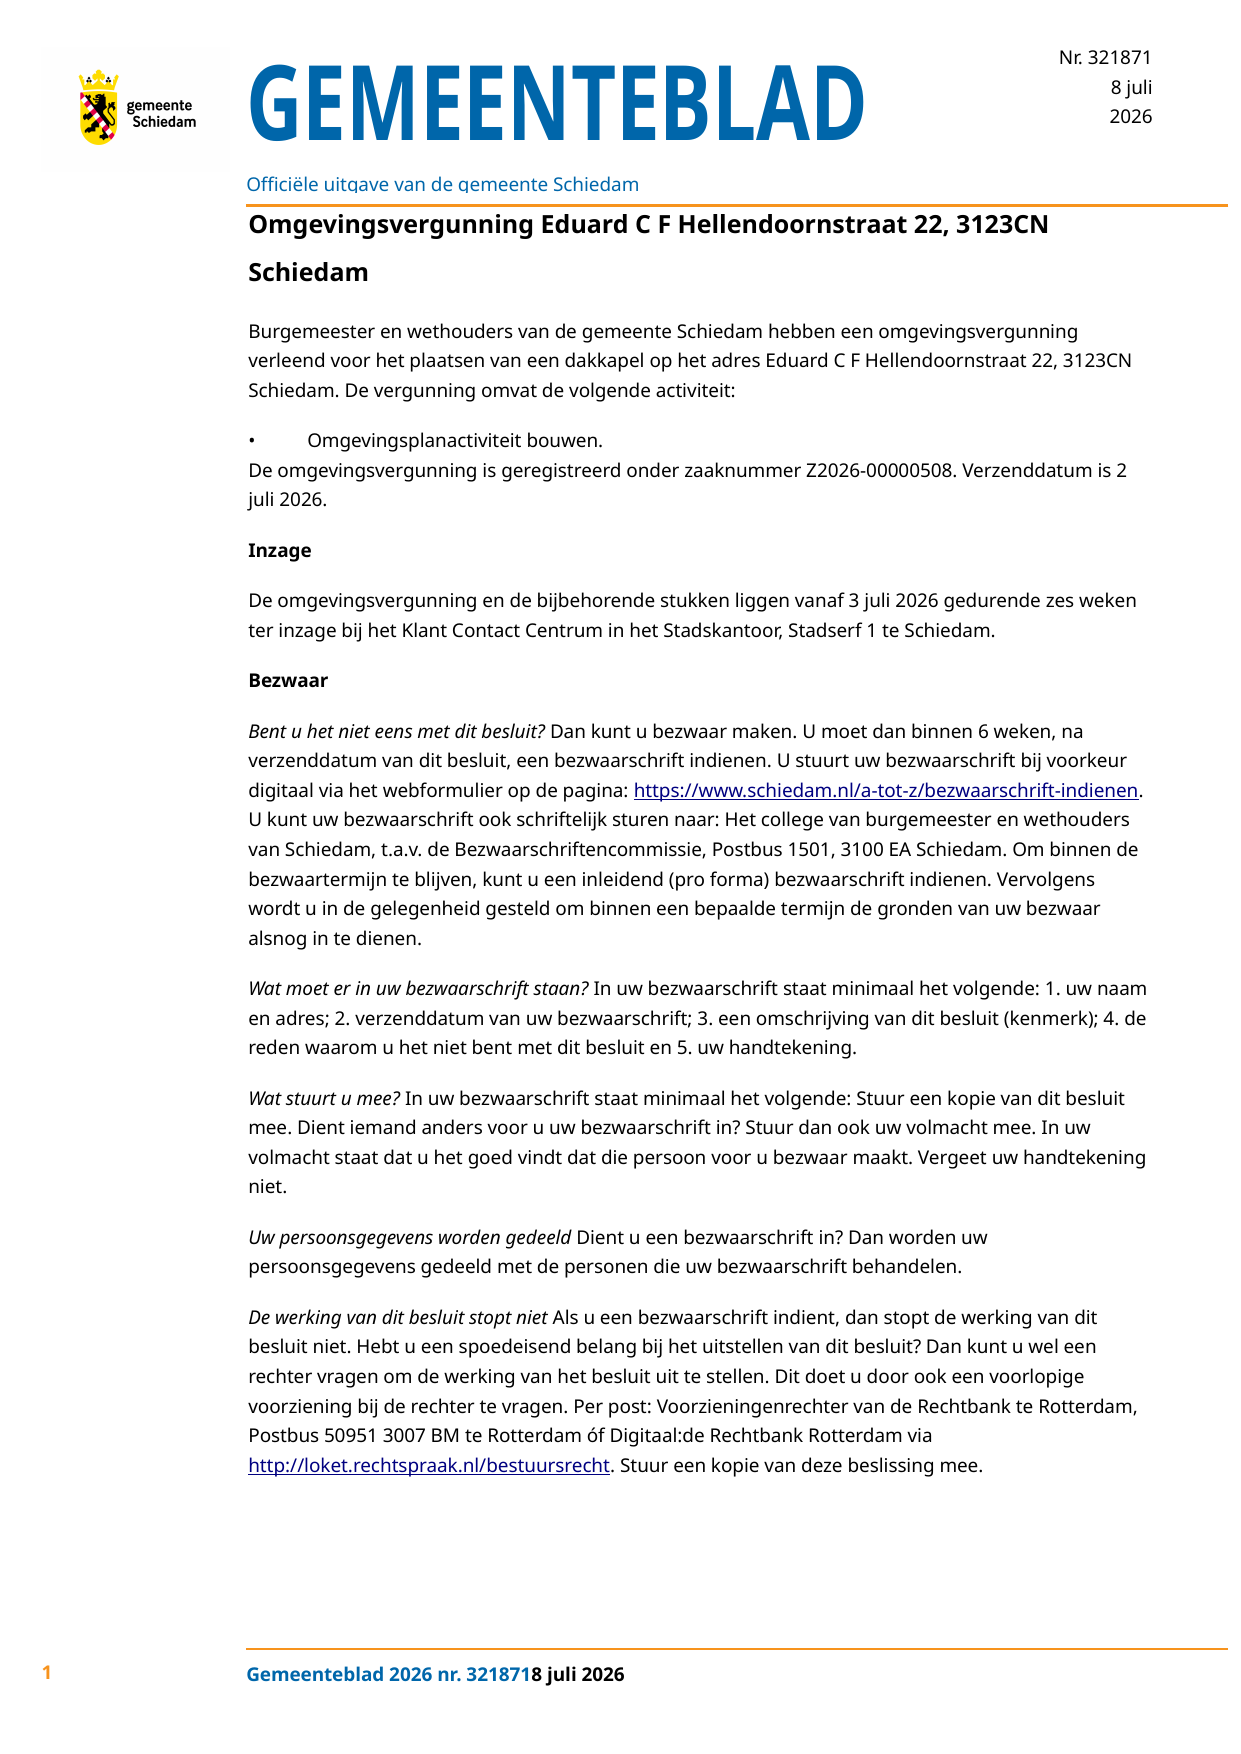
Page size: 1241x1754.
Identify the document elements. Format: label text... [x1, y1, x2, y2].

list Omgevingsplanactiviteit bouwen. [248, 427, 1152, 453]
text De werking van dit besluit stopt niet Als u een bezwaarschrift indient, dan stopt de werking van dit besluit niet. Hebt u een spoedeisend belang bij het uitstellen van dit besluit? Dan kunt u wel een rechter vragen om de werking van het besluit uit te stellen. Dit doet u door ook een voorlopige voorziening bij de rechter te vragen. Per post: Voorzieningenrechter van de Rechtbank te Rotterdam, Postbus 50951 3007 BM te Rotterdam óf Digitaal:de Rechtbank Rotterdam via http://loket.rechtspraak.nl/bestuursrecht. Stuur een kopie van deze beslissing mee. [248, 1304, 1152, 1478]
text De omgevingsvergunning en de bijbehorende stukken liggen vanaf 3 juli 2026 gedurende zes weken ter inzage bij het Klant Contact Centrum in het Stadskantoor, Stadserf 1 te Schiedam. [248, 587, 1152, 643]
picture [41, 47, 231, 172]
text Wat moet er in uw bezwaarschrift staan? In uw bezwaarschrift staat minimaal het volgende: 1. uw naam en adres; 2. verzenddatum van uw bezwaarschrift; 3. een omschrijving van dit besluit (kenmerk); 4. de reden waarom u het niet bent met dit besluit en 5. uw handtekening. [248, 975, 1152, 1060]
text Inzage [248, 537, 1152, 563]
text Bent u het niet eens met dit besluit? Dan kunt u bezwaar maken. U moet dan binnen 6 weken, na verzenddatum van dit besluit, een bezwaarschrift indienen. U stuurt uw bezwaarschrift bij voorkeur digitaal via het webformulier op de pagina: https://www.schiedam.nl/a-tot-z/bezwaarschrift-indienen. U kunt uw bezwaarschrift ook schriftelijk sturen naar: Het college van burgemeester en wethouders van Schiedam, t.a.v. de Bezwaarschriftencommissie, Postbus 1501, 3100 EA Schiedam. Om binnen de bezwaartermijn te blijven, kunt u een inleidend (pro forma) bezwaarschrift indienen. Vervolgens wordt u in de gelegenheid gesteld om binnen een bepaalde termijn de gronden van uw bezwaar alsnog in te dienen. [248, 718, 1152, 951]
text Uw persoonsgegevens worden gedeeld Dient u een bezwaarschrift in? Dan worden uw persoonsgegevens gedeeld met de personen die uw bezwaarschrift behandelen. [248, 1224, 1152, 1279]
text Wat stuurt u mee? In uw bezwaarschrift staat minimaal het volgende: Stuur een kopie van dit besluit mee. Dient iemand anders voor u uw bezwaarschrift in? Stuur dan ook uw volmacht mee. In uw volmacht staat dat u het goed vindt dat die persoon voor u bezwaar maakt. Vergeet uw handtekening niet. [248, 1085, 1152, 1199]
text De omgevingsvergunning is geregistreerd onder zaaknummer Z2026-00000508. Verzenddatum is 2 juli 2026. [248, 457, 1152, 512]
text Omgevingsvergunning Eduard C F Hellendoornstraat 22, 3123CN Schiedam [248, 207, 1152, 288]
text Burgemeester en wethouders van de gemeente Schiedam hebben een omgevingsvergunning verleend voor het plaatsen van een dakkapel op het adres Eduard C F Hellendoornstraat 22, 3123CN Schiedam. De vergunning omvat de volgende activiteit: [248, 318, 1152, 403]
text Bezwaar [248, 667, 1152, 693]
